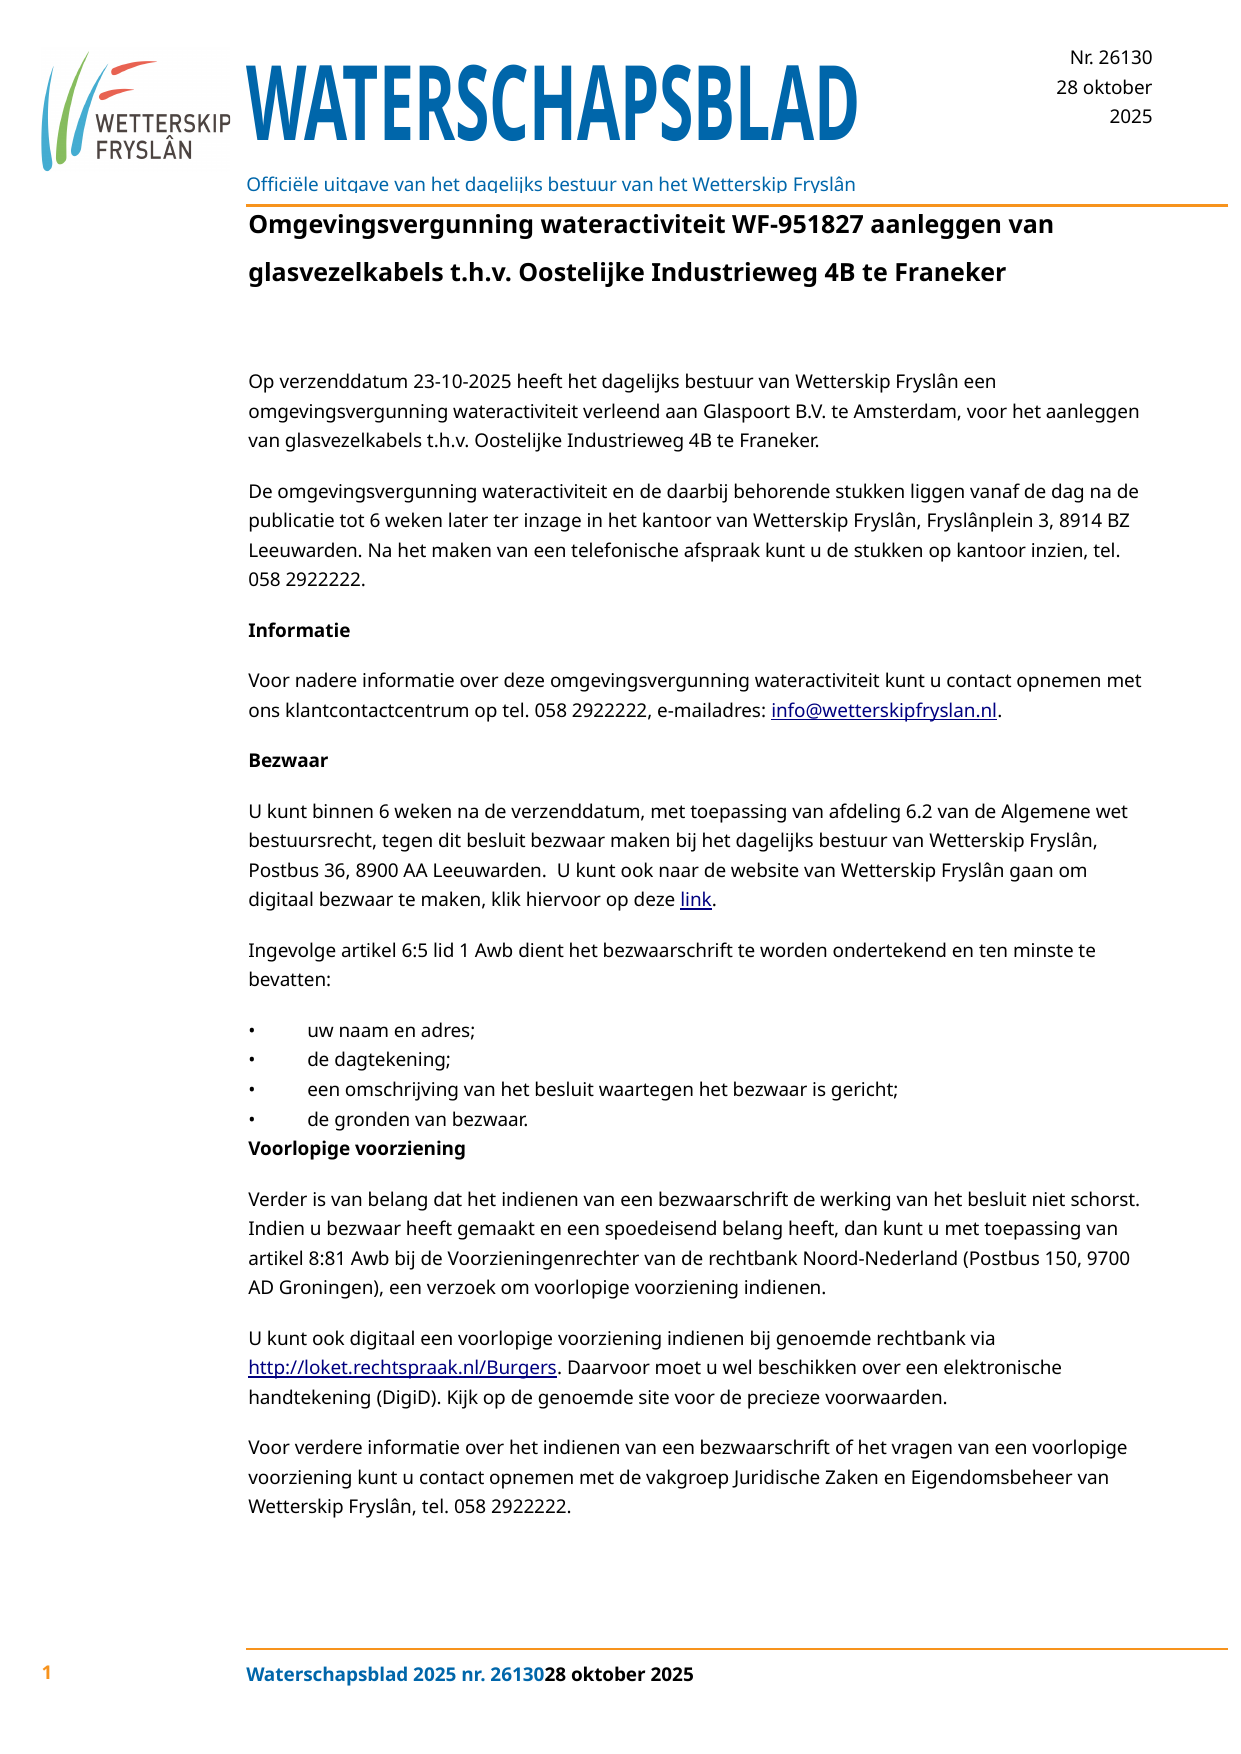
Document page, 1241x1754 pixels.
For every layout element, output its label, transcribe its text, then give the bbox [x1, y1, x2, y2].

text Op verzenddatum 23-10-2025 heeft het dagelijks bestuur van Wetterskip Fryslân een omgevingsvergunning wateractiviteit verleend aan Glaspoort B.V. te Amsterdam, voor het aanleggen van glasvezelkabels t.h.v. Oostelijke Industrieweg 4B te Franeker. [248, 368, 1152, 453]
text De omgevingsvergunning wateractiviteit en de daarbij behorende stukken liggen vanaf de dag na de publicatie tot 6 weken later ter inzage in het kantoor van Wetterskip Fryslân, Fryslânplein 3, 8914 BZ Leeuwarden. Na het maken van een telefonische afspraak kunt u de stukken op kantoor inzien, tel. 058 2922222. [248, 478, 1152, 592]
list de dagtekening; [248, 1047, 1152, 1072]
text Voorlopige voorziening [248, 1135, 1152, 1161]
list de gronden van bezwaar. [248, 1106, 1152, 1132]
text Voor verdere informatie over het indienen van een bezwaarschrift of het vragen van een voorlopige voorziening kunt u contact opnemen met de vakgroep Juridische Zaken en Eigendomsbeheer van Wetterskip Fryslân, tel. 058 2922222. [248, 1434, 1152, 1519]
text Omgevingsvergunning wateractiviteit WF-951827 aanleggen van glasvezelkabels t.h.v. Oostelijke Industrieweg 4B te Franeker [248, 207, 1152, 288]
text U kunt ook digitaal een voorlopige voorziening indienen bij genoemde rechtbank via http://loket.rechtspraak.nl/Burgers. Daarvoor moet u wel beschikken over een elektronische handtekening (DigiD). Kijk op de genoemde site voor de precieze voorwaarden. [248, 1325, 1152, 1410]
text Informatie [248, 617, 1152, 643]
text Verder is van belang dat het indienen van een bezwaarschrift de werking van het besluit niet schorst. Indien u bezwaar heeft gemaakt en een spoedeisend belang heeft, dan kunt u met toepassing van artikel 8:81 Awb bij de Voorzieningenrechter van de rechtbank Noord-Nederland (Postbus 150, 9700 AD Groningen), een verzoek om voorlopige voorziening indienen. [248, 1186, 1152, 1300]
text Ingevolge artikel 6:5 lid 1 Awb dient het bezwaarschrift te worden ondertekend en ten minste te bevatten: [248, 937, 1152, 992]
list uw naam en adres; [248, 1017, 1152, 1043]
text Voor nadere informatie over deze omgevingsvergunning wateractiviteit kunt u contact opnemen met ons klantcontactcentrum op tel. 058 2922222, e-mailadres: info@wetterskipfryslan.nl. [248, 667, 1152, 723]
picture [41, 47, 231, 172]
text U kunt binnen 6 weken na de verzenddatum, met toepassing van afdeling 6.2 van de Algemene wet bestuursrecht, tegen dit besluit bezwaar maken bij het dagelijks bestuur van Wetterskip Fryslân, Postbus 36, 8900 AA Leeuwarden. U kunt ook naar de website van Wetterskip Fryslân gaan om digitaal bezwaar te maken, klik hiervoor op deze link. [248, 798, 1152, 912]
list een omschrijving van het besluit waartegen het bezwaar is gericht; [248, 1076, 1152, 1102]
text Bezwaar [248, 747, 1152, 773]
